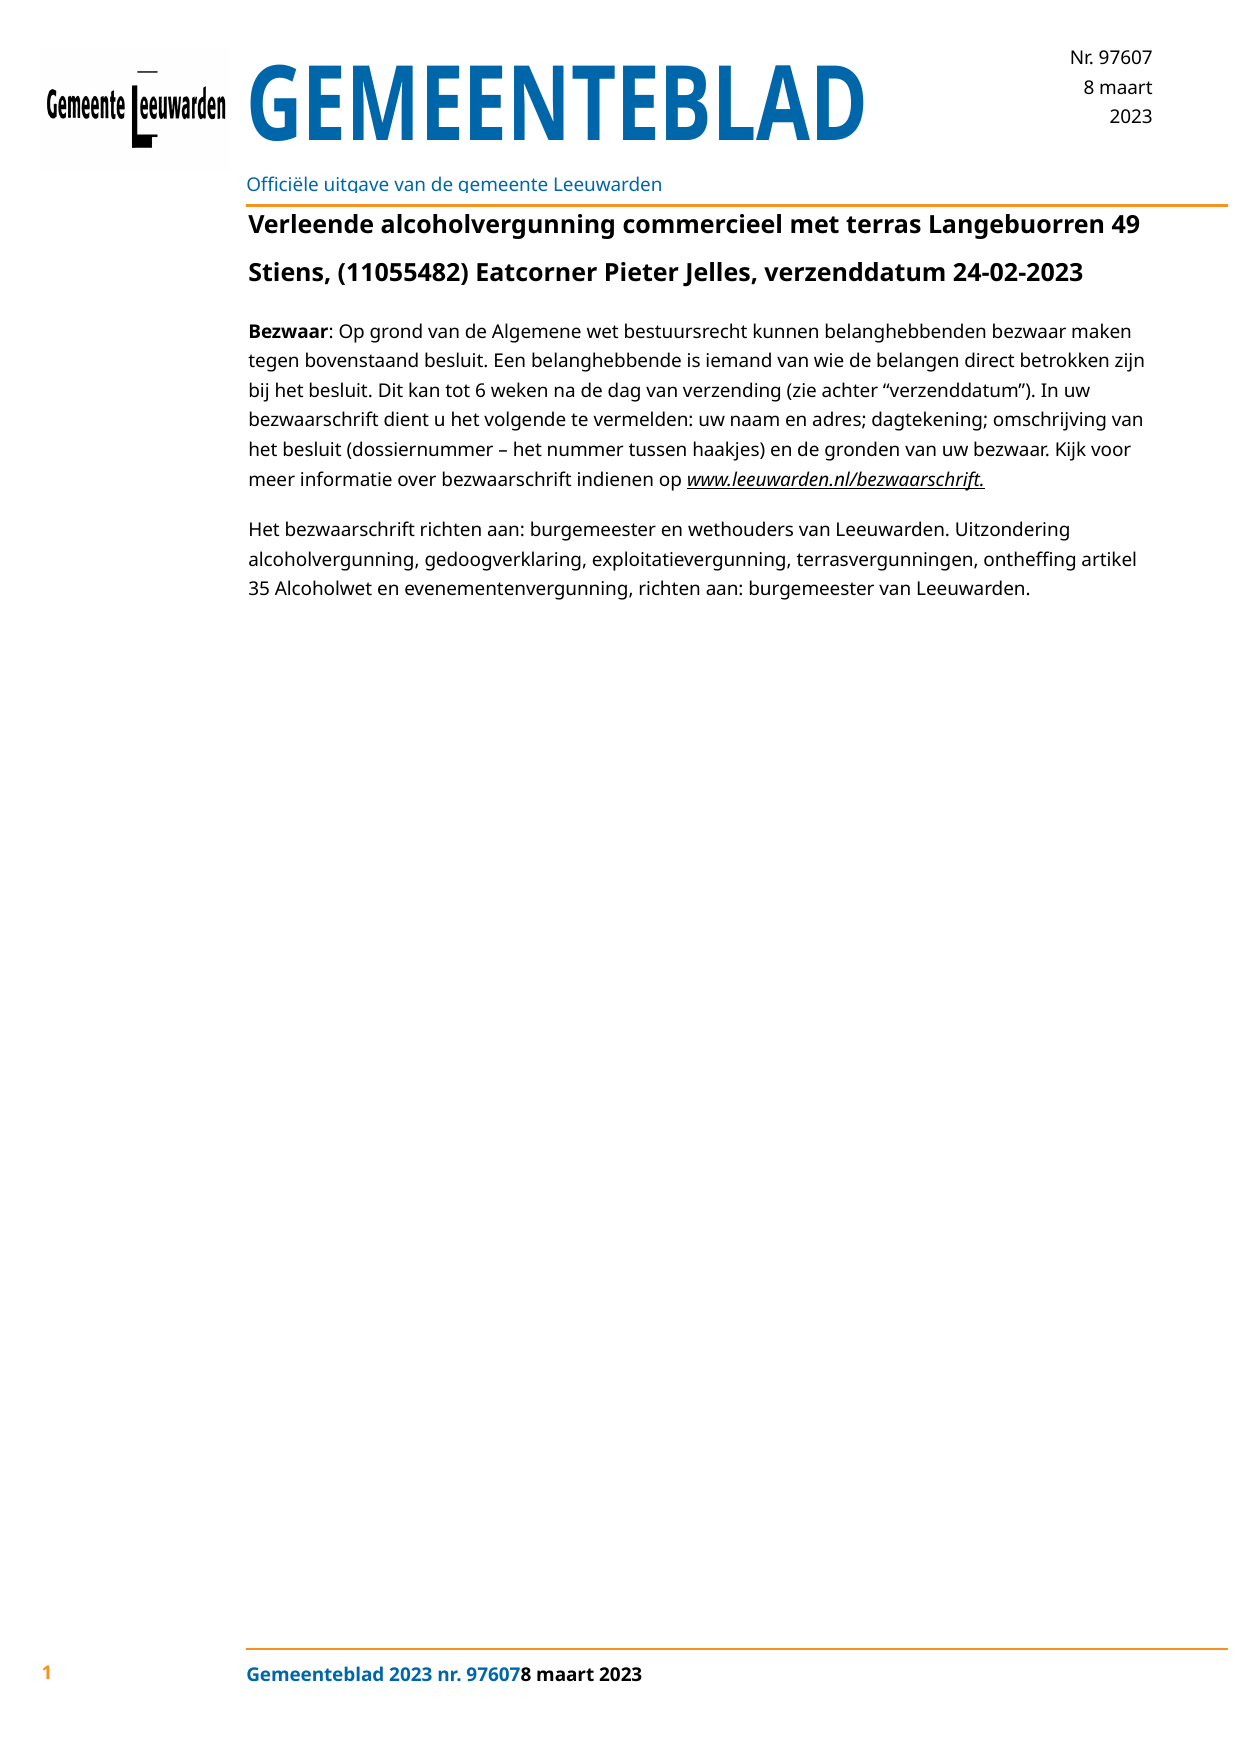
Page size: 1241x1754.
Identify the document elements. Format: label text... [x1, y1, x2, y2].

text Het bezwaarschrift richten aan: burgemeester en wethouders van Leeuwarden. Uitzondering alcoholvergunning, gedoogverklaring, exploitatievergunning, terrasvergunningen, ontheffing artikel 35 Alcoholwet en evenementenvergunning, richten aan: burgemeester van Leeuwarden. [248, 516, 1152, 601]
picture [41, 47, 231, 172]
text Verleende alcoholvergunning commercieel met terras Langebuorren 49 Stiens, (11055482) Eatcorner Pieter Jelles, verzenddatum 24-02-2023 [248, 207, 1152, 288]
text Bezwaar: Op grond van de Algemene wet bestuursrecht kunnen belanghebbenden bezwaar maken tegen bovenstaand besluit. Een belanghebbende is iemand van wie de belangen direct betrokken zijn bij het besluit. Dit kan tot 6 weken na de dag van verzending (zie achter “verzenddatum”). In uw bezwaarschrift dient u het volgende te vermelden: uw naam en adres; dagtekening; omschrijving van het besluit (dossiernummer – het nummer tussen haakjes) en de gronden van uw bezwaar. Kijk voor meer informatie over bezwaarschrift indienen op www.leeuwarden.nl/bezwaarschrift. [248, 318, 1152, 492]
